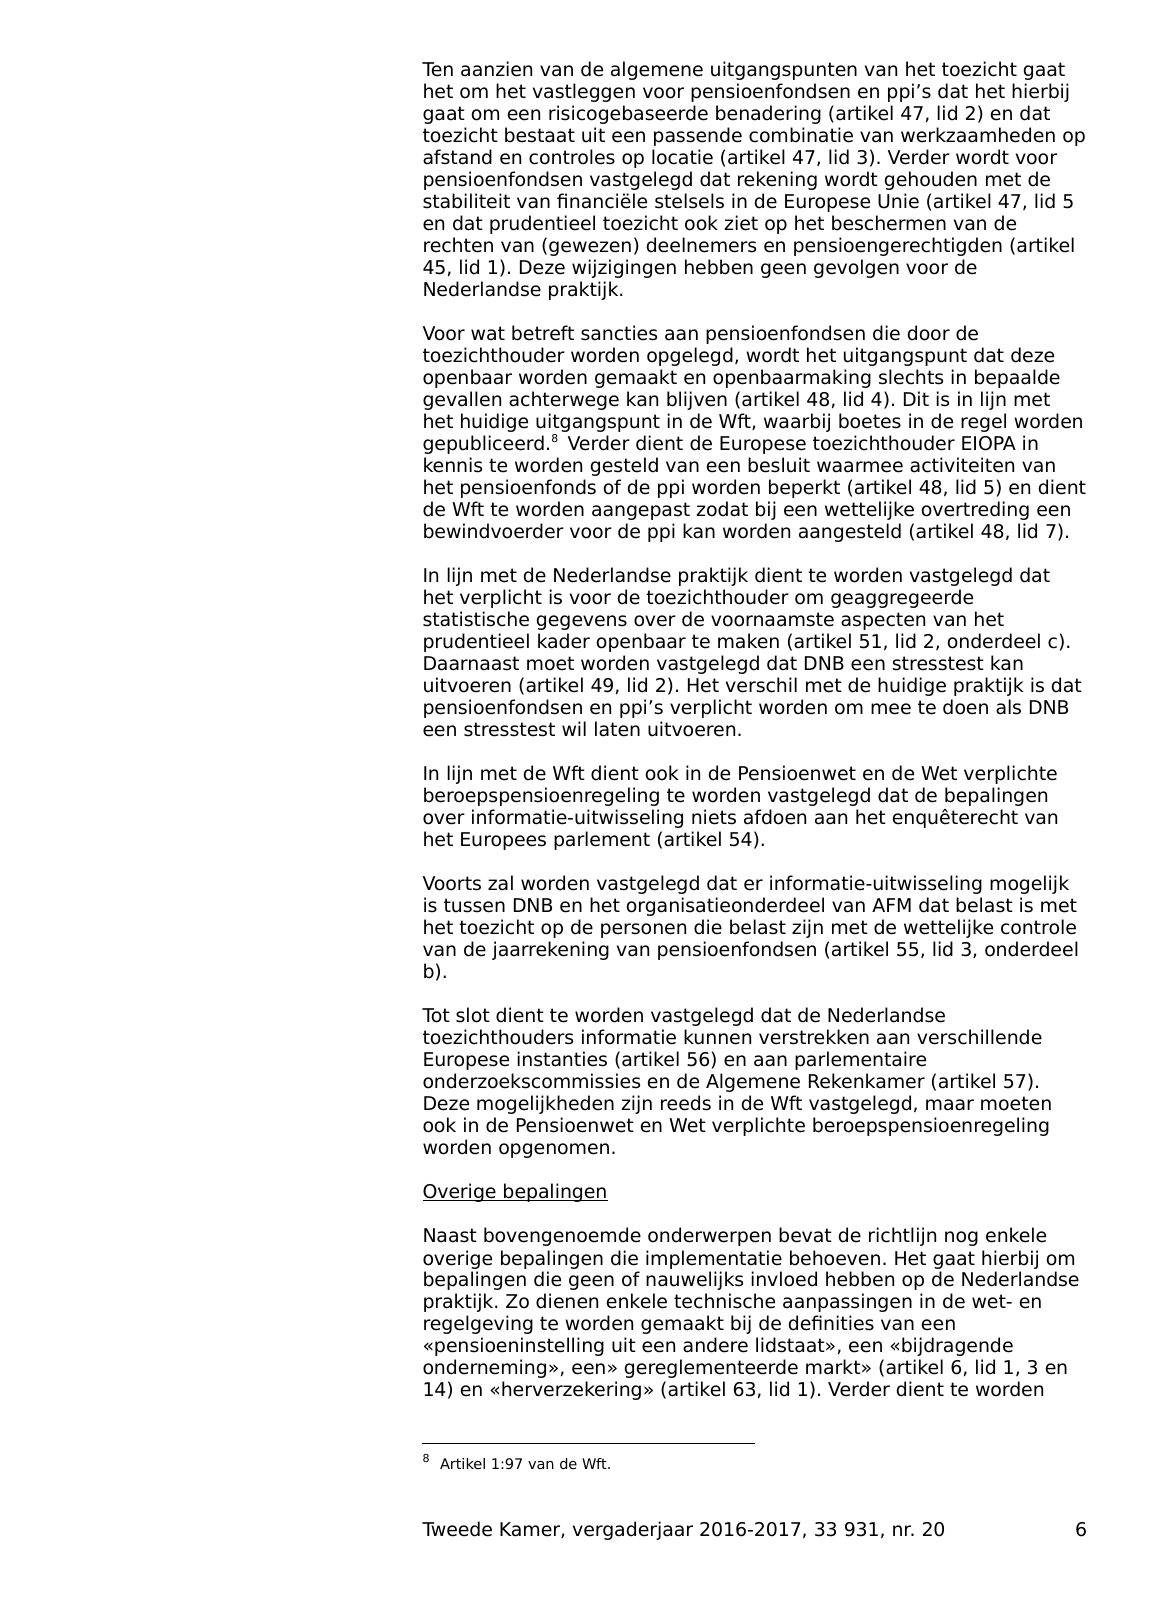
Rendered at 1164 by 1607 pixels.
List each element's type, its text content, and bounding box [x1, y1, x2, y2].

text Voorts zal worden vastgelegd dat er informatie-uitwisseling mogelijk is tussen DNB en het organisatieonderdeel van AFM dat belast is met het toezicht op de personen die belast zijn met de wettelijke controle van de jaarrekening van pensioenfondsen (artikel 55, lid 3, onderdeel b). [422, 873, 1087, 983]
text Artikel 1:97 van de Wft. [422, 1452, 1087, 1474]
text In lijn met de Wft dient ook in de Pensioenwet en de Wet verplichte beroepspensioenregeling te worden vastgelegd dat de bepalingen over informatie-uitwisseling niets afdoen aan het enquêterecht van het Europees parlement (artikel 54). [422, 763, 1087, 851]
text Voor wat betreft sancties aan pensioenfondsen die door de toezichthouder worden opgelegd, wordt het uitgangspunt dat deze openbaar worden gemaakt en openbaarmaking slechts in bepaalde gevallen achterwege kan blijven (artikel 48, lid 4). Dit is in lijn met het huidige uitgangspunt in de Wft, waarbij boetes in de regel worden gepubliceerd. Verder dient de Europese toezichthouder EIOPA in kennis te worden gesteld van een besluit waarmee activiteiten van het pensioenfonds of de ppi worden beperkt (artikel 48, lid 5) en dient de Wft te worden aangepast zodat bij een wettelijke overtreding een bewindvoerder voor de ppi kan worden aangesteld (artikel 48, lid 7). [422, 323, 1087, 543]
text Tot slot dient te worden vastgelegd dat de Nederlandse toezichthouders informatie kunnen verstrekken aan verschillende Europese instanties (artikel 56) en aan parlementaire onderzoekscommissies en de Algemene Rekenkamer (artikel 57). Deze mogelijkheden zijn reeds in de Wft vastgelegd, maar moeten ook in de Pensioenwet en Wet verplichte beroepspensioenregeling worden opgenomen. [422, 1005, 1087, 1159]
text In lijn met de Nederlandse praktijk dient te worden vastgelegd dat het verplicht is voor de toezichthouder om geaggregeerde statistische gegevens over de voornaamste aspecten van het prudentieel kader openbaar te maken (artikel 51, lid 2, onderdeel c). Daarnaast moet worden vastgelegd dat DNB een stresstest kan uitvoeren (artikel 49, lid 2). Het verschil met de huidige praktijk is dat pensioenfondsen en ppi’s verplicht worden om mee te doen als DNB een stresstest wil laten uitvoeren. [422, 565, 1087, 741]
text Ten aanzien van de algemene uitgangspunten van het toezicht gaat het om het vastleggen voor pensioenfondsen en ppi’s dat het hierbij gaat om een risicogebaseerde benadering (artikel 47, lid 2) en dat toezicht bestaat uit een passende combinatie van werkzaamheden op afstand en controles op locatie (artikel 47, lid 3). Verder wordt voor pensioenfondsen vastgelegd dat rekening wordt gehouden met de stabiliteit van financiële stelsels in de Europese Unie (artikel 47, lid 5 en dat prudentieel toezicht ook ziet op het beschermen van de rechten van (gewezen) deelnemers en pensioengerechtigden (artikel 45, lid 1). Deze wijzigingen hebben geen gevolgen voor de Nederlandse praktijk. [422, 59, 1087, 301]
text Naast bovengenoemde onderwerpen bevat de richtlijn nog enkele overige bepalingen die implementatie behoeven. Het gaat hierbij om bepalingen die geen of nauwelijks invloed hebben op de Nederlandse praktijk. Zo dienen enkele technische aanpassingen in de wet- en regelgeving te worden gemaakt bij de definities van een «pensioeninstelling uit een andere lidstaat», een «bijdragende onderneming», een» gereglementeerde markt» (artikel 6, lid 1, 3 en 14) en «herverzekering» (artikel 63, lid 1). Verder dient te worden [422, 1225, 1087, 1401]
subtitle Overige bepalingen [422, 1181, 1087, 1203]
